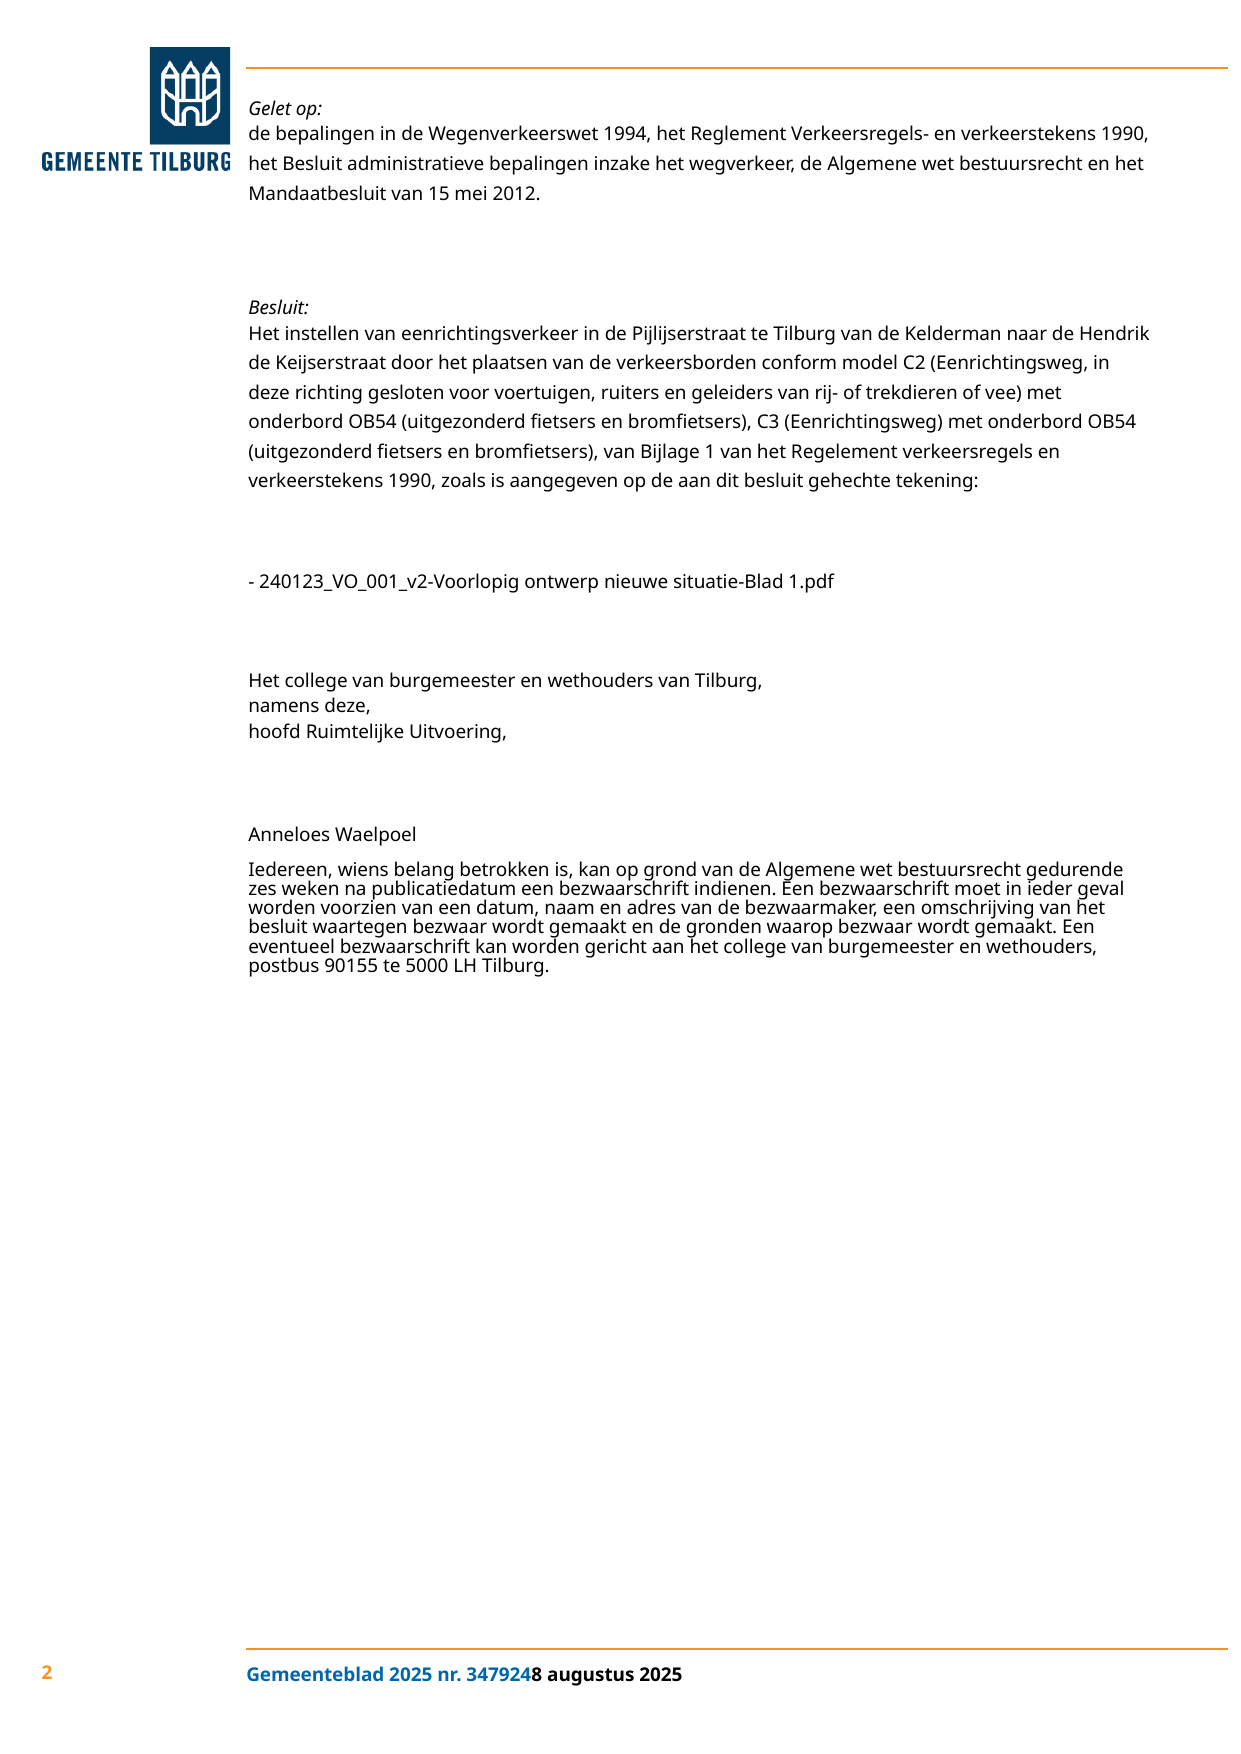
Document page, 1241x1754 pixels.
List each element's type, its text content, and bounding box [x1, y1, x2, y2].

picture [41, 47, 231, 172]
text de bepalingen in de Wegenverkeerswet 1994, het Reglement Verkeersregels- en verkeerstekens 1990, het Besluit administratieve bepalingen inzake het wegverkeer, de Algemene wet bestuursrecht en het Mandaatbesluit van 15 mei 2012. [248, 121, 1152, 205]
text Het instellen van eenrichtingsverkeer in de Pijlijserstraat te Tilburg van de Kelderman naar de Hendrik de Keijserstraat door het plaatsen van de verkeersborden conform model C2 (Eenrichtingsweg, in deze richting gesloten voor voertuigen, ruiters en geleiders van rij- of trekdieren of vee) met onderbord OB54 (uitgezonderd fietsers en bromfietsers), C3 (Eenrichtingsweg) met onderbord OB54 (uitgezonderd fietsers en bromfietsers), van Bijlage 1 van het Regelement verkeersregels en verkeerstekens 1990, zoals is aangegeven op de aan dit besluit gehechte tekening: [248, 320, 1152, 493]
text - 240123_VO_001_v2-Voorlopig ontwerp nieuwe situatie-Blad 1.pdf [248, 568, 1152, 594]
text Het college van burgemeester en wethouders van Tilburg, [248, 667, 1152, 692]
text Iedereen, wiens belang betrokken is, kan op grond van de Algemene wet bestuursrecht gedurende zes weken na publicatiedatum een bezwaarschrift indienen. Een bezwaarschrift moet in ieder geval worden voorzien van een datum, naam en adres van de bezwaarmaker, een omschrijving van het besluit waartegen bezwaar wordt gemaakt en de gronden waarop bezwaar wordt gemaakt. Een eventueel bezwaarschrift kan worden gericht aan het college van burgemeester en wethouders, postbus 90155 te 5000 LH Tilburg. [248, 861, 1152, 976]
text namens deze, [248, 692, 1152, 718]
text Anneloes Waelpoel [248, 821, 1152, 847]
text hoofd Ruimtelijke Uitvoering, [248, 718, 1152, 744]
text Besluit: [248, 294, 1152, 320]
text Gelet op: [248, 95, 1152, 121]
